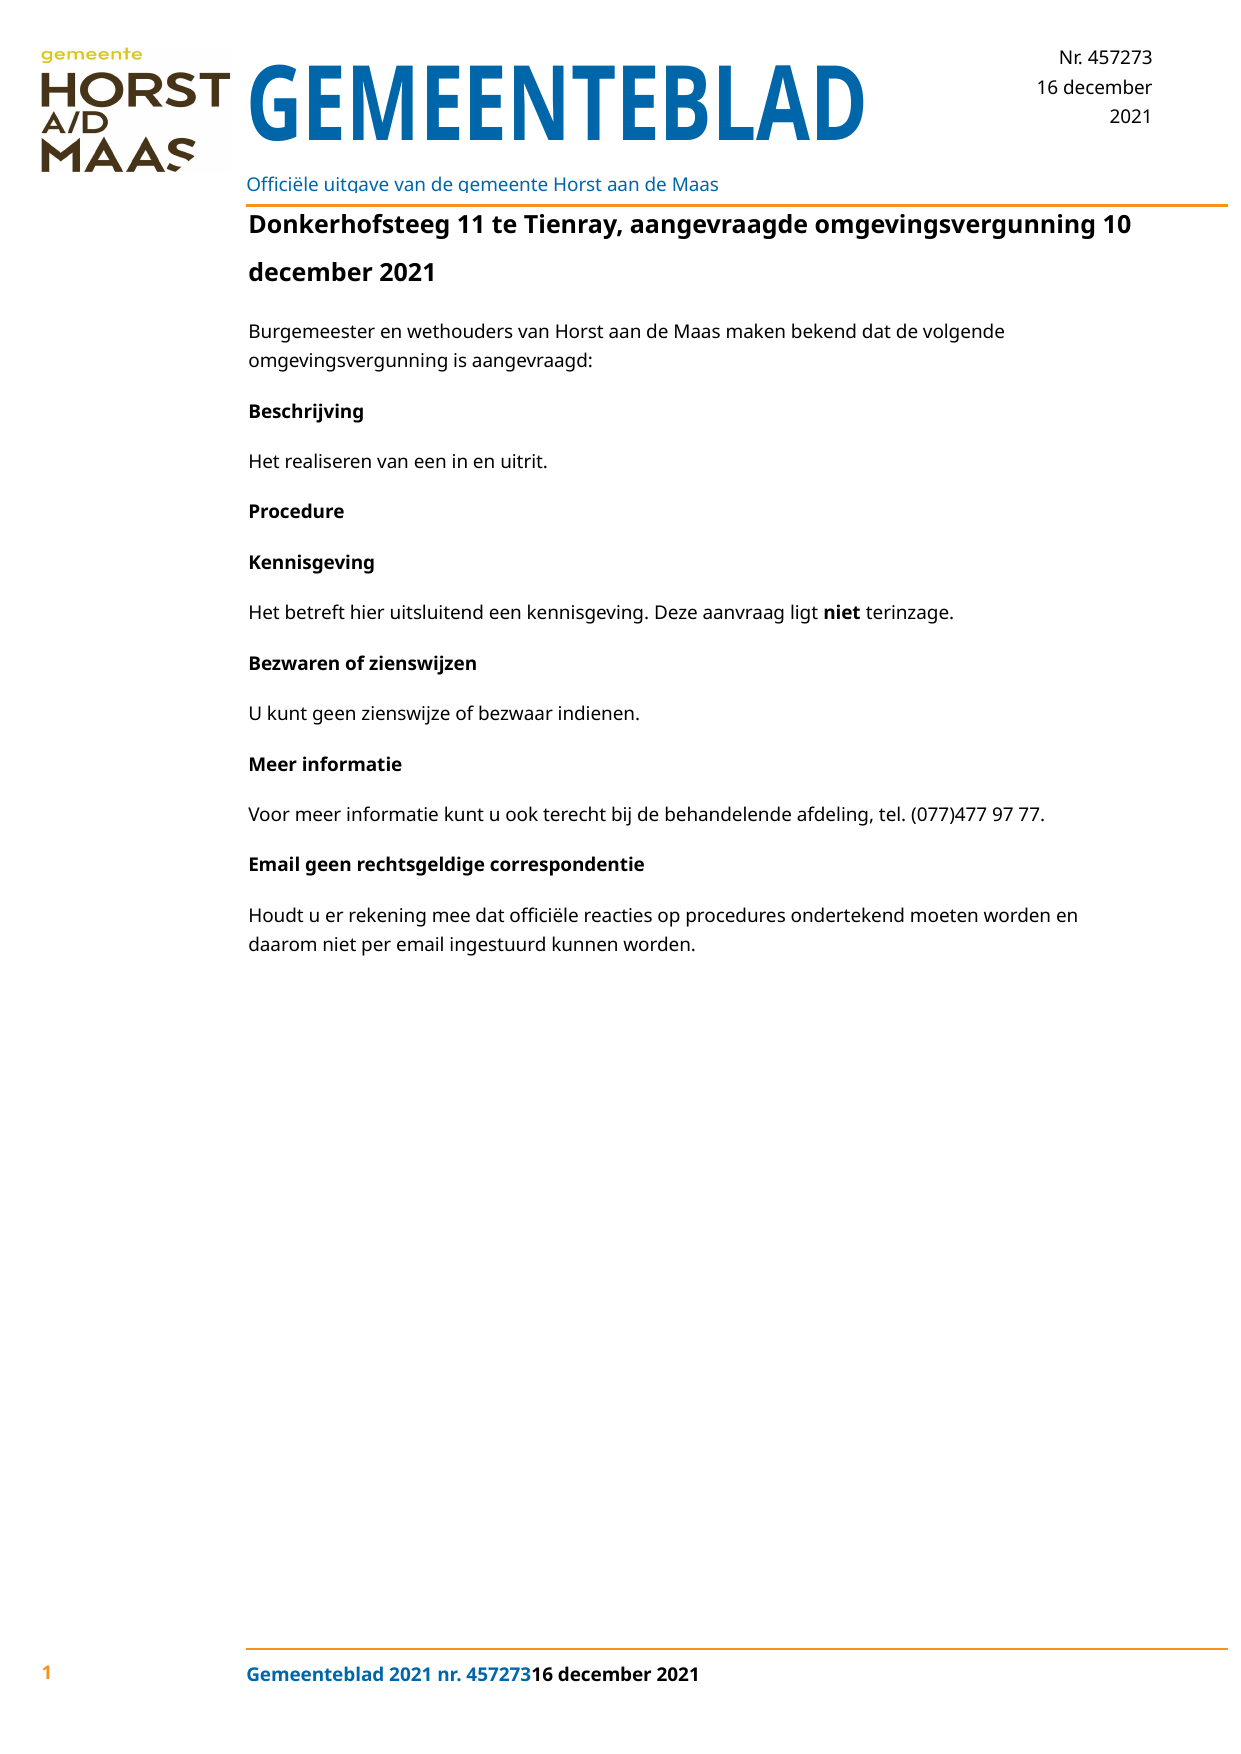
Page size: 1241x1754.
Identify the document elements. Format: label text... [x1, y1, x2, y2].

text Bezwaren of zienswijzen [248, 650, 1152, 676]
text Burgemeester en wethouders van Horst aan de Maas maken bekend dat de volgende omgevingsvergunning is aangevraagd: [248, 318, 1152, 373]
text Beschrijving [248, 398, 1152, 424]
text Donkerhofsteeg 11 te Tienray, aangevraagde omgevingsvergunning 10 december 2021 [248, 207, 1152, 288]
text Het realiseren van een in en uitrit. [248, 448, 1152, 474]
picture [41, 47, 231, 172]
text Email geen rechtsgeldige correspondentie [248, 852, 1152, 877]
text Voor meer informatie kunt u ook terecht bij de behandelende afdeling, tel. (077)477 97 77. [248, 801, 1152, 827]
text Het betreft hier uitsluitend een kennisgeving. Deze aanvraag ligt niet terinzage. [248, 599, 1152, 625]
text Procedure [248, 499, 1152, 524]
text U kunt geen zienswijze of bezwaar indienen. [248, 700, 1152, 726]
text Kennisgeving [248, 549, 1152, 575]
text Houdt u er rekening mee dat officiële reacties op procedures ondertekend moeten worden en daarom niet per email ingestuurd kunnen worden. [248, 902, 1152, 957]
text Meer informatie [248, 751, 1152, 777]
